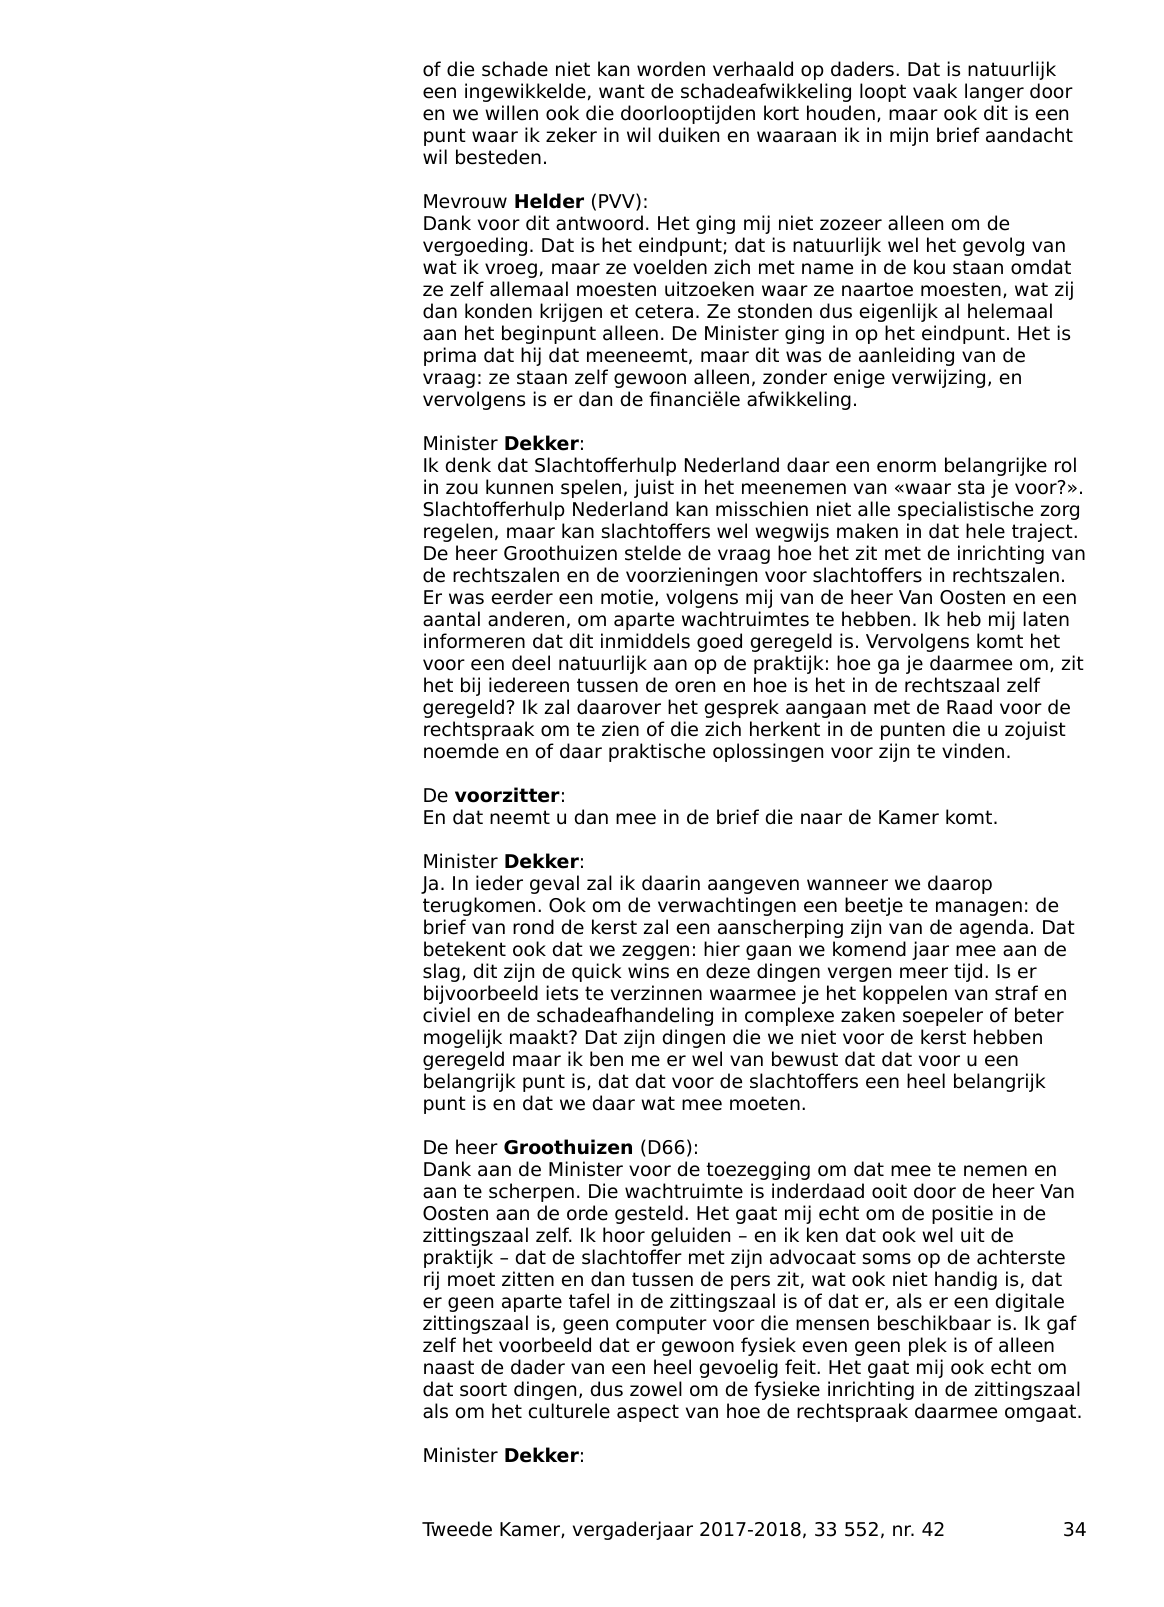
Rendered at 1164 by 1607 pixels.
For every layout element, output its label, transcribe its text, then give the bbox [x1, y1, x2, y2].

text Dank voor dit antwoord. Het ging mij niet zozeer alleen om de vergoeding. Dat is het eindpunt; dat is natuurlijk wel het gevolg van wat ik vroeg, maar ze voelden zich met name in de kou staan omdat ze zelf allemaal moesten uitzoeken waar ze naartoe moesten, wat zij dan konden krijgen et cetera. Ze stonden dus eigenlijk al helemaal aan het beginpunt alleen. De Minister ging in op het eindpunt. Het is prima dat hij dat meeneemt, maar dit was de aanleiding van de vraag: ze staan zelf gewoon alleen, zonder enige verwijzing, en vervolgens is er dan de financiële afwikkeling. [422, 213, 1087, 411]
text Minister Dekker: [422, 851, 1087, 873]
text En dat neemt u dan mee in de brief die naar de Kamer komt. [422, 807, 1087, 829]
text Mevrouw Helder (PVV): [422, 191, 1087, 213]
text De voorzitter: [422, 785, 1087, 807]
text De heer Groothuizen stelde de vraag hoe het zit met de inrichting van de rechtszalen en de voorzieningen voor slachtoffers in rechtszalen. Er was eerder een motie, volgens mij van de heer Van Oosten en een aantal anderen, om aparte wachtruimtes te hebben. Ik heb mij laten informeren dat dit inmiddels goed geregeld is. Vervolgens komt het voor een deel natuurlijk aan op de praktijk: hoe ga je daarmee om, zit het bij iedereen tussen de oren en hoe is het in de rechtszaal zelf geregeld? Ik zal daarover het gesprek aangaan met de Raad voor de rechtspraak om te zien of die zich herkent in de punten die u zojuist noemde en of daar praktische oplossingen voor zijn te vinden. [422, 543, 1087, 763]
text Minister Dekker: [422, 433, 1087, 455]
text De heer Groothuizen (D66): [422, 1137, 1087, 1159]
text Dank aan de Minister voor de toezegging om dat mee te nemen en aan te scherpen. Die wachtruimte is inderdaad ooit door de heer Van Oosten aan de orde gesteld. Het gaat mij echt om de positie in de zittingszaal zelf. Ik hoor geluiden – en ik ken dat ook wel uit de praktijk – dat de slachtoffer met zijn advocaat soms op de achterste rij moet zitten en dan tussen de pers zit, wat ook niet handig is, dat er geen aparte tafel in de zittingszaal is of dat er, als er een digitale zittingszaal is, geen computer voor die mensen beschikbaar is. Ik gaf zelf het voorbeeld dat er gewoon fysiek even geen plek is of alleen naast de dader van een heel gevoelig feit. Het gaat mij ook echt om dat soort dingen, dus zowel om de fysieke inrichting in de zittingszaal als om het culturele aspect van hoe de rechtspraak daarmee omgaat. [422, 1159, 1087, 1423]
text Ik denk dat Slachtofferhulp Nederland daar een enorm belangrijke rol in zou kunnen spelen, juist in het meenemen van «waar sta je voor?». Slachtofferhulp Nederland kan misschien niet alle specialistische zorg regelen, maar kan slachtoffers wel wegwijs maken in dat hele traject. [422, 455, 1087, 543]
text of die schade niet kan worden verhaald op daders. Dat is natuurlijk een ingewikkelde, want de schadeafwikkeling loopt vaak langer door en we willen ook die doorlooptijden kort houden, maar ook dit is een punt waar ik zeker in wil duiken en waaraan ik in mijn brief aandacht wil besteden. [422, 59, 1087, 169]
text Minister Dekker: [422, 1445, 1087, 1467]
text Ja. In ieder geval zal ik daarin aangeven wanneer we daarop terugkomen. Ook om de verwachtingen een beetje te managen: de brief van rond de kerst zal een aanscherping zijn van de agenda. Dat betekent ook dat we zeggen: hier gaan we komend jaar mee aan de slag, dit zijn de quick wins en deze dingen vergen meer tijd. Is er bijvoorbeeld iets te verzinnen waarmee je het koppelen van straf en civiel en de schadeafhandeling in complexe zaken soepeler of beter mogelijk maakt? Dat zijn dingen die we niet voor de kerst hebben geregeld maar ik ben me er wel van bewust dat dat voor u een belangrijk punt is, dat dat voor de slachtoffers een heel belangrijk punt is en dat we daar wat mee moeten. [422, 873, 1087, 1115]
